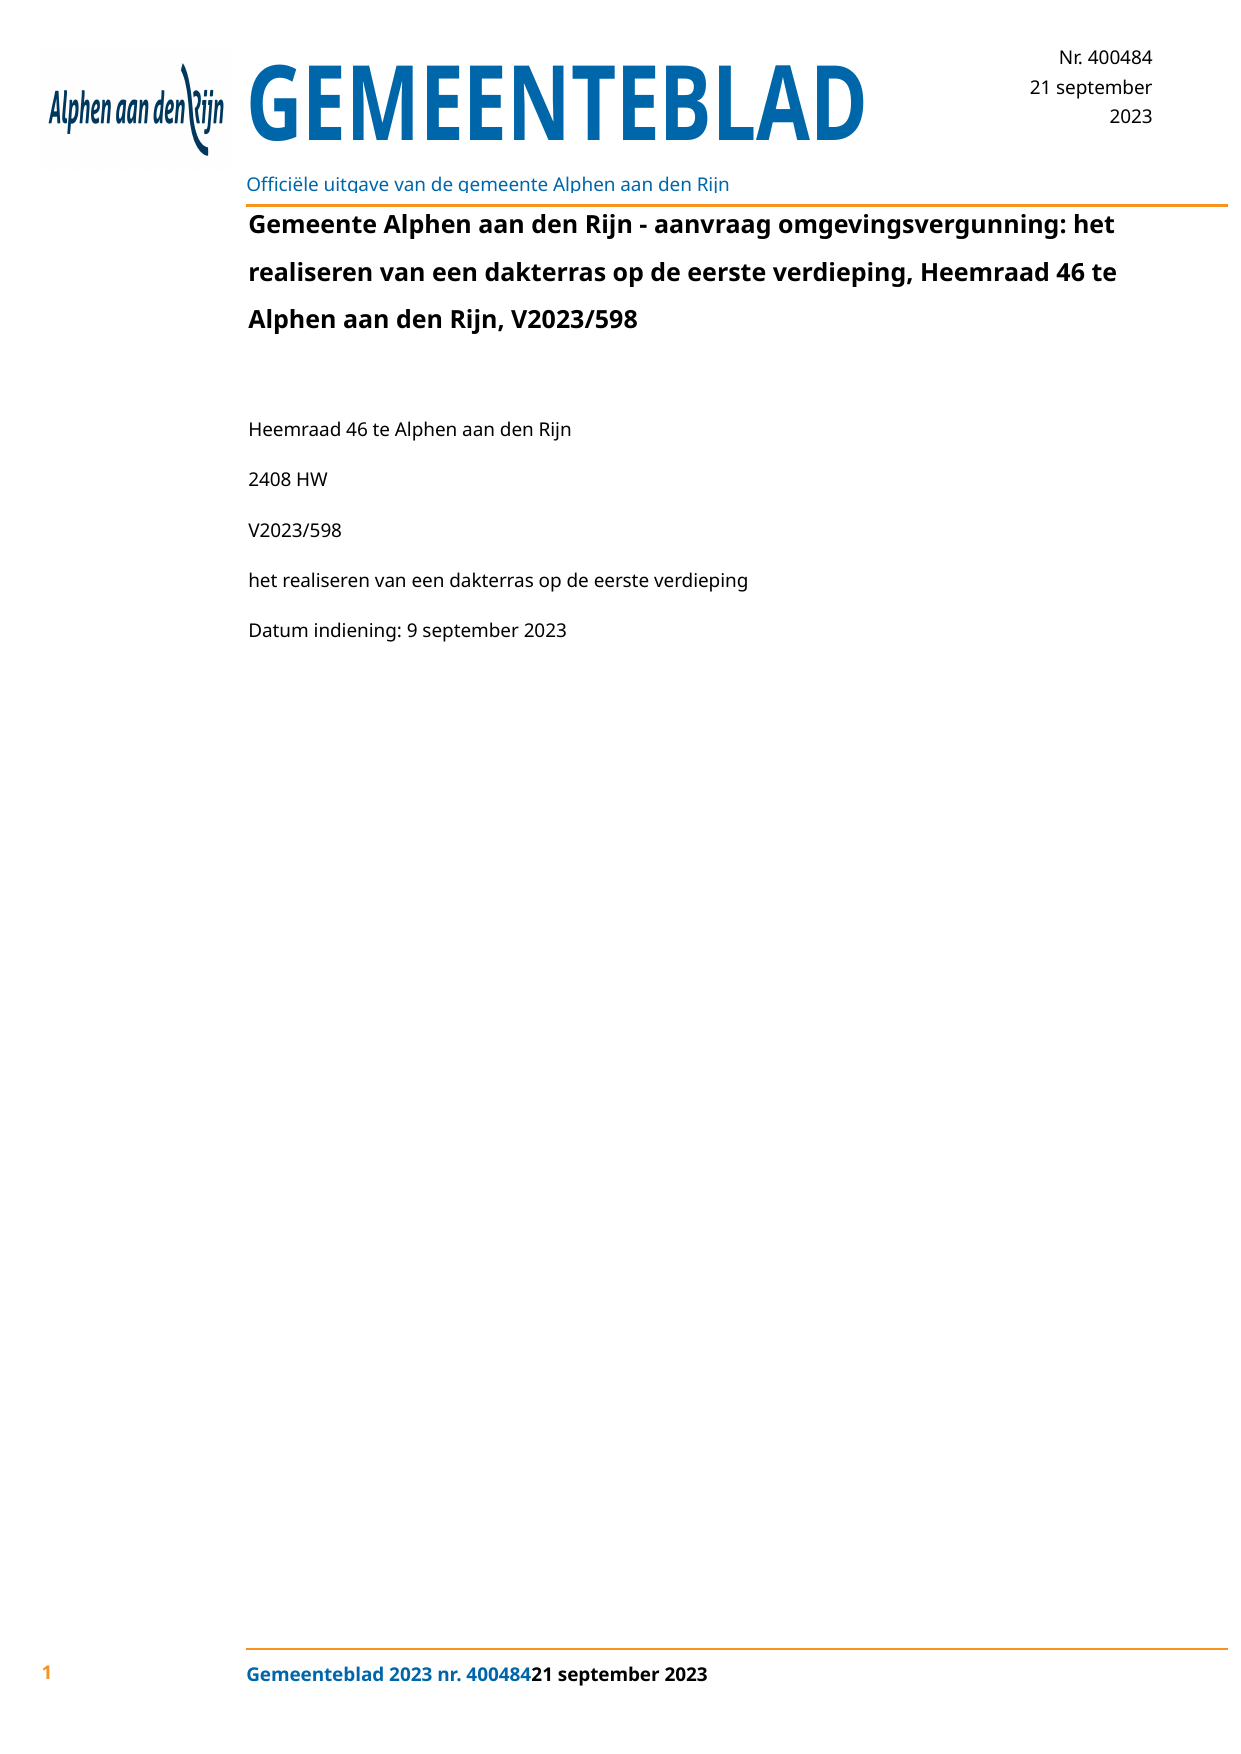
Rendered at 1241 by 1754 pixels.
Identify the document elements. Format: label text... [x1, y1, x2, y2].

text Heemraad 46 te Alphen aan den Rijn [248, 416, 1152, 442]
text V2023/598 [248, 517, 1152, 542]
picture [41, 47, 231, 172]
text Datum indiening: 9 september 2023 [248, 618, 1152, 643]
text Gemeente Alphen aan den Rijn - aanvraag omgevingsvergunning: het realiseren van een dakterras op de eerste verdieping, Heemraad 46 te Alphen aan den Rijn, V2023/598 [248, 207, 1152, 336]
text 2408 HW [248, 466, 1152, 492]
text het realiseren van een dakterras op de eerste verdieping [248, 567, 1152, 593]
